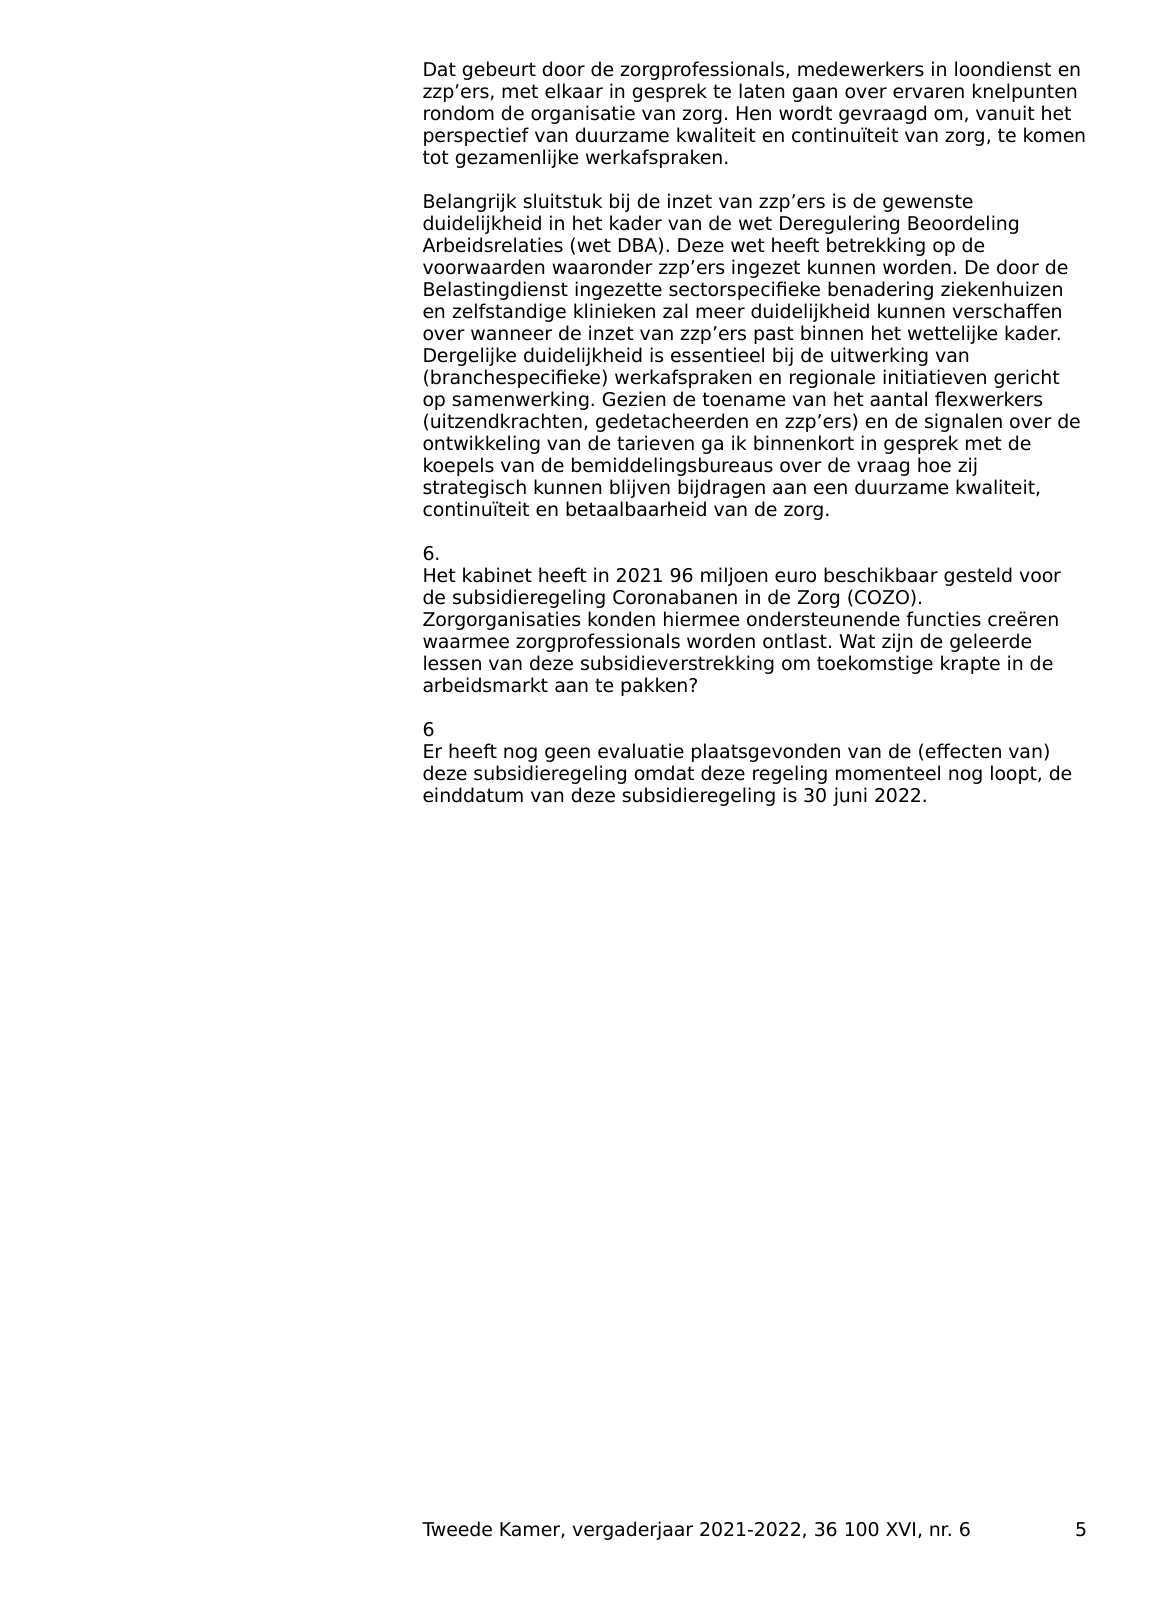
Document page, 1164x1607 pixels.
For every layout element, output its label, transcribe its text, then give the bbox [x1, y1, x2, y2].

text Het kabinet heeft in 2021 96 miljoen euro beschikbaar gesteld voor de subsidieregeling Coronabanen in de Zorg (COZO). Zorgorganisaties konden hiermee ondersteunende functies creëren waarmee zorgprofessionals worden ontlast. Wat zijn de geleerde lessen van deze subsidieverstrekking om toekomstige krapte in de arbeidsmarkt aan te pakken? [422, 565, 1087, 697]
text 6. [422, 543, 1087, 565]
text Dat gebeurt door de zorgprofessionals, medewerkers in loondienst en zzp’ers, met elkaar in gesprek te laten gaan over ervaren knelpunten rondom de organisatie van zorg. Hen wordt gevraagd om, vanuit het perspectief van duurzame kwaliteit en continuïteit van zorg, te komen tot gezamenlijke werkafspraken. [422, 59, 1087, 169]
text Er heeft nog geen evaluatie plaatsgevonden van de (effecten van) deze subsidieregeling omdat deze regeling momenteel nog loopt, de einddatum van deze subsidieregeling is 30 juni 2022. [422, 741, 1087, 807]
text 6 [422, 719, 1087, 741]
text Belangrijk sluitstuk bij de inzet van zzp’ers is de gewenste duidelijkheid in het kader van de wet Deregulering Beoordeling Arbeidsrelaties (wet DBA). Deze wet heeft betrekking op de voorwaarden waaronder zzp’ers ingezet kunnen worden. De door de Belastingdienst ingezette sectorspecifieke benadering ziekenhuizen en zelfstandige klinieken zal meer duidelijkheid kunnen verschaffen over wanneer de inzet van zzp’ers past binnen het wettelijke kader. Dergelijke duidelijkheid is essentieel bij de uitwerking van (branchespecifieke) werkafspraken en regionale initiatieven gericht op samenwerking. Gezien de toename van het aantal flexwerkers (uitzendkrachten, gedetacheerden en zzp’ers) en de signalen over de ontwikkeling van de tarieven ga ik binnenkort in gesprek met de koepels van de bemiddelingsbureaus over de vraag hoe zij strategisch kunnen blijven bijdragen aan een duurzame kwaliteit, continuïteit en betaalbaarheid van de zorg. [422, 191, 1087, 521]
